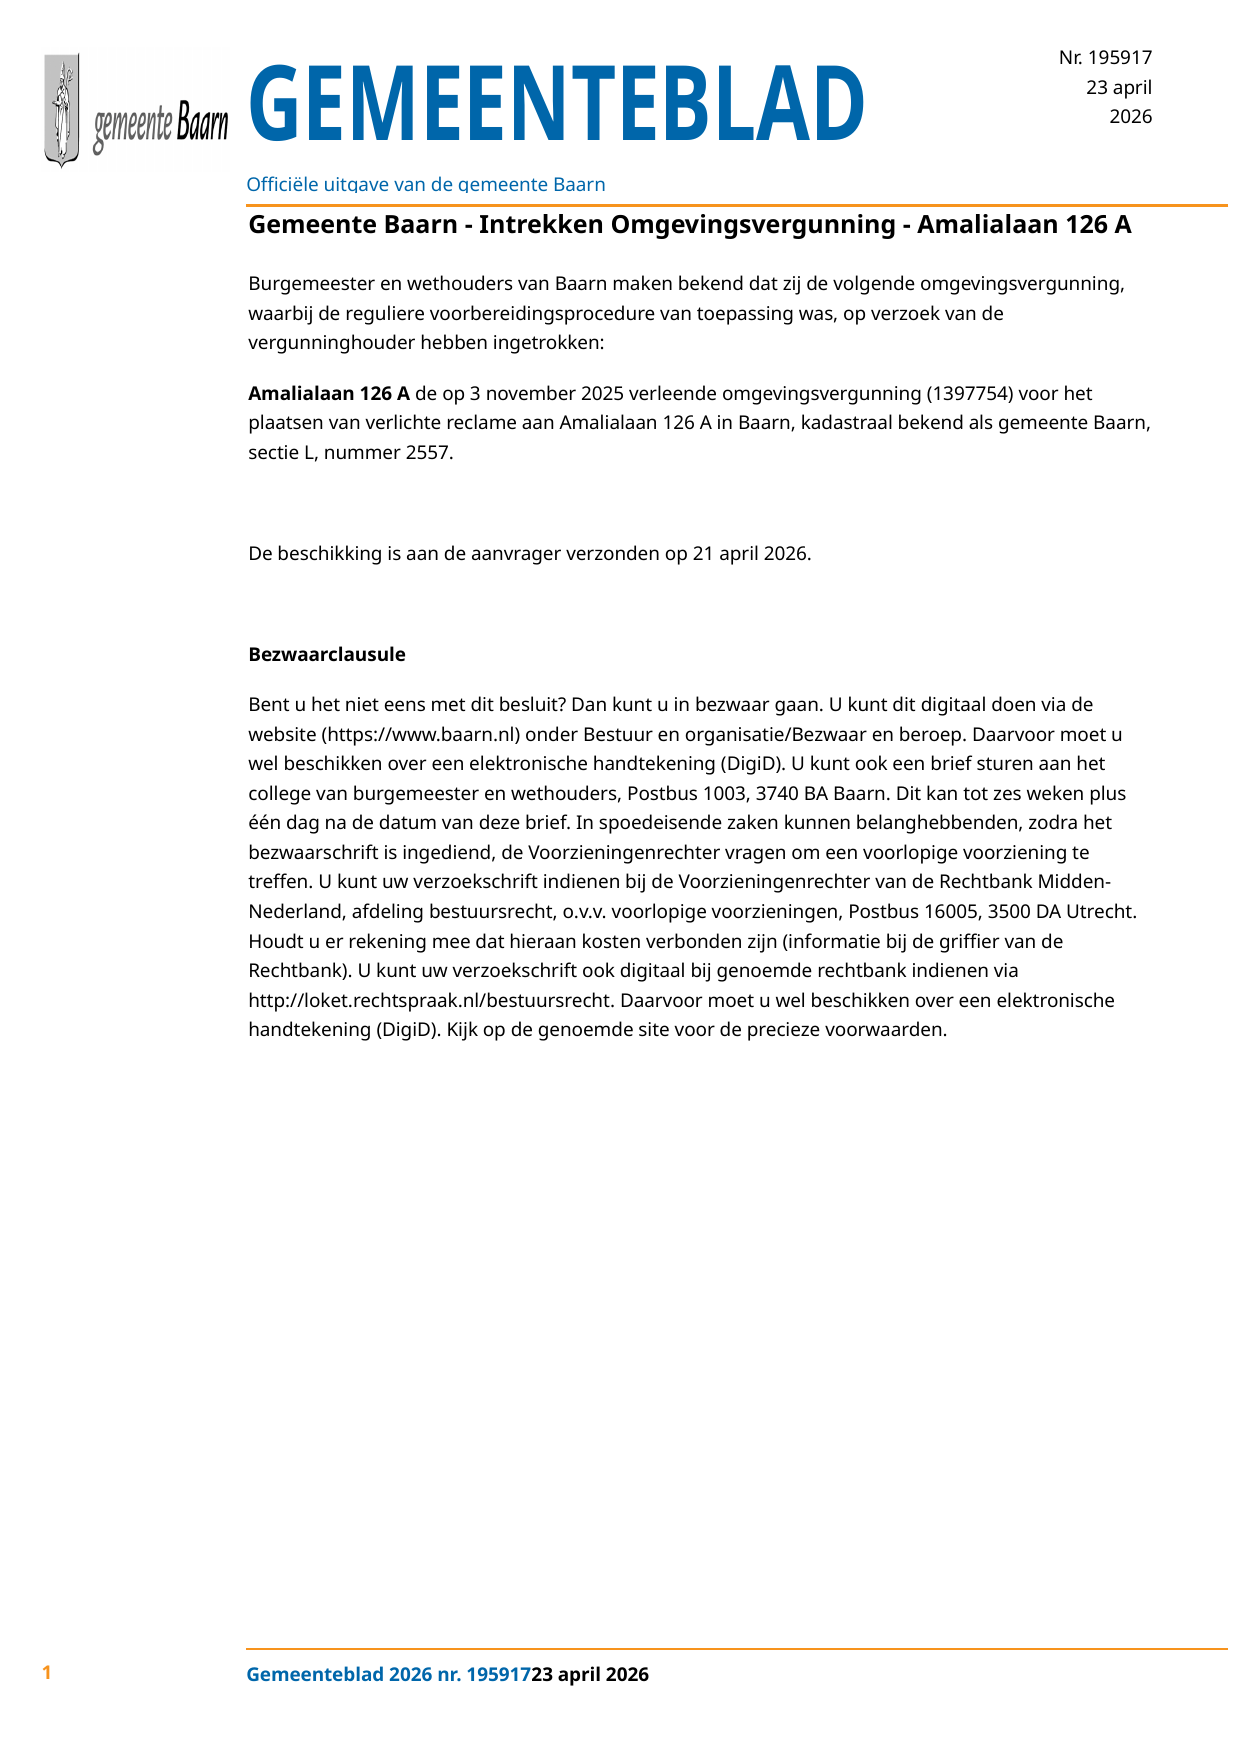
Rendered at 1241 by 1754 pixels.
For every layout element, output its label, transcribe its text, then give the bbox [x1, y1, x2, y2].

text Bent u het niet eens met dit besluit? Dan kunt u in bezwaar gaan. U kunt dit digitaal doen via de website (https://www.baarn.nl) onder Bestuur en organisatie/Bezwaar en beroep. Daarvoor moet u wel beschikken over een elektronische handtekening (DigiD). U kunt ook een brief sturen aan het college van burgemeester en wethouders, Postbus 1003, 3740 BA Baarn. Dit kan tot zes weken plus één dag na de datum van deze brief. In spoedeisende zaken kunnen belanghebbenden, zodra het bezwaarschrift is ingediend, de Voorzieningenrechter vragen om een voorlopige voorziening te treffen. U kunt uw verzoekschrift indienen bij de Voorzieningenrechter van de Rechtbank Midden-Nederland, afdeling bestuursrecht, o.v.v. voorlopige voorzieningen, Postbus 16005, 3500 DA Utrecht. Houdt u er rekening mee dat hieraan kosten verbonden zijn (informatie bij de griffier van de Rechtbank). U kunt uw verzoekschrift ook digitaal bij genoemde rechtbank indienen via http://loket.rechtspraak.nl/bestuursrecht. Daarvoor moet u wel beschikken over een elektronische handtekening (DigiD). Kijk op de genoemde site voor de precieze voorwaarden. [248, 691, 1152, 1042]
text Burgemeester en wethouders van Baarn maken bekend dat zij de volgende omgevingsvergunning, waarbij de reguliere voorbereidingsprocedure van toepassing was, op verzoek van de vergunninghouder hebben ingetrokken: [248, 270, 1152, 355]
text Amalialaan 126 A de op 3 november 2025 verleende omgevingsvergunning (1397754) voor het plaatsen van verlichte reclame aan Amalialaan 126 A in Baarn, kadastraal bekend als gemeente Baarn, sectie L, nummer 2557. [248, 380, 1152, 465]
picture [41, 47, 231, 172]
text Gemeente Baarn - Intrekken Omgevingsvergunning - Amalialaan 126 A [248, 207, 1152, 241]
text De beschikking is aan de aanvrager verzonden op 21 april 2026. [248, 540, 1152, 566]
text Bezwaarclausule [248, 641, 1152, 666]
